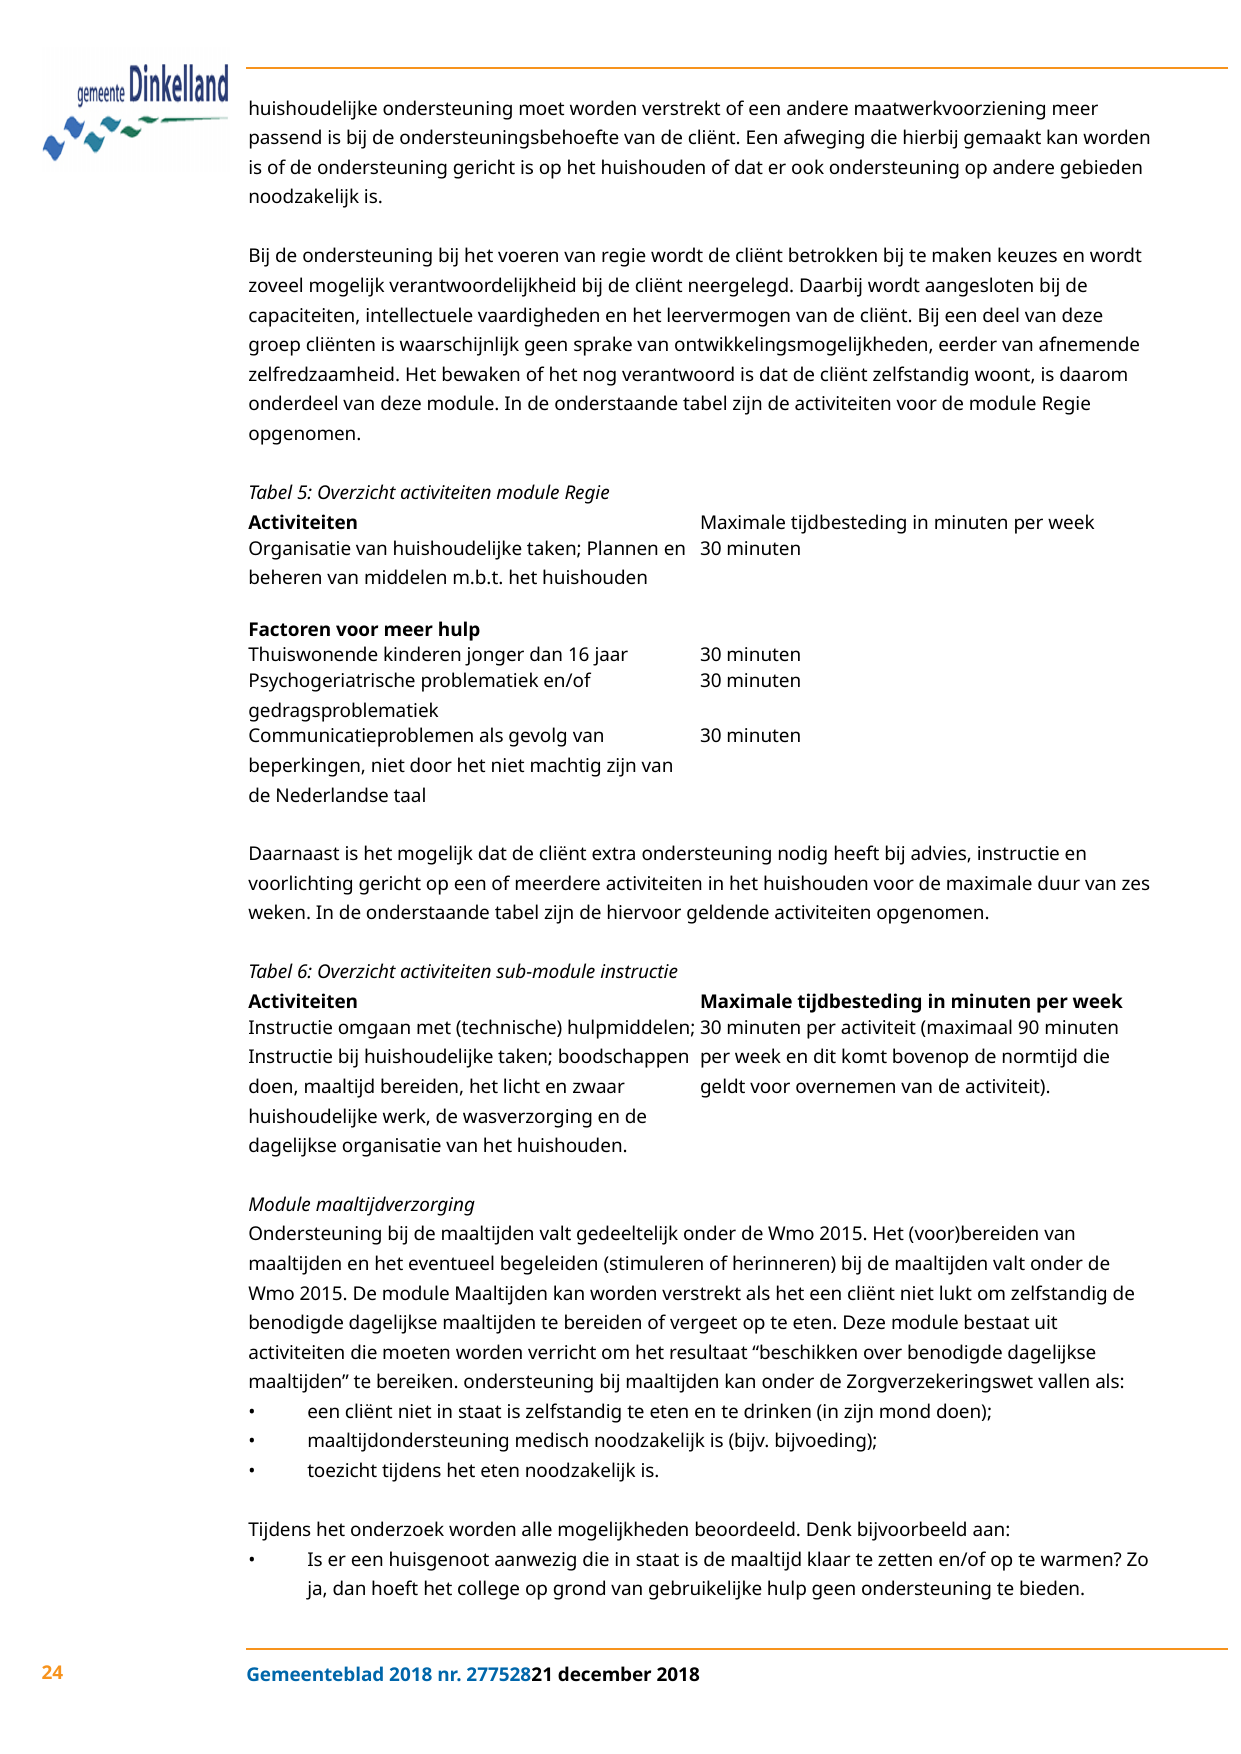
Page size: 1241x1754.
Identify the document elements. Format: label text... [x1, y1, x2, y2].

table_cell 30 minuten [700, 723, 1152, 807]
text Bij de ondersteuning bij het voeren van regie wordt de cliënt betrokken bij te maken keuzes en wordt zoveel mogelijk verantwoordelijkheid bij de cliënt neergelegd. Daarbij wordt aangesloten bij de capaciteiten, intellectuele vaardigheden en het leervermogen van de cliënt. Bij een deel van deze groep cliënten is waarschijnlijk geen sprake van ontwikkelingsmogelijkheden, eerder van afnemende zelfredzaamheid. Het bewaken of het nog verantwoord is dat de cliënt zelfstandig woont, is daarom onderdeel van deze module. In de onderstaande tabel zijn de activiteiten voor de module Regie opgenomen. [248, 243, 1152, 446]
text Ondersteuning bij de maaltijden valt gedeeltelijk onder de Wmo 2015. Het (voor)bereiden van maaltijden en het eventueel begeleiden (stimuleren of herinneren) bij de maaltijden valt onder de Wmo 2015. De module Maaltijden kan worden verstrekt als het een cliënt niet lukt om zelfstandig de benodigde dagelijkse maaltijden te bereiden of vergeet op te eten. Deze module bestaat uit activiteiten die moeten worden verricht om het resultaat “beschikken over benodigde dagelijkse maaltijden” te bereiken. ondersteuning bij maaltijden kan onder de Zorgverzekeringswet vallen als: [248, 1221, 1152, 1394]
table_cell [700, 616, 1152, 642]
table_cell 30 minuten [700, 535, 1152, 590]
list toezicht tijdens het eten noodzakelijk is. [248, 1457, 1152, 1483]
table_cell Communicatieproblemen als gevolg van beperkingen, niet door het niet machtig zijn van de Nederlandse taal [248, 723, 700, 807]
text Tijdens het onderzoek worden alle mogelijkheden beoordeeld. Denk bijvoorbeeld aan: [248, 1516, 1152, 1542]
text Tabel 6: Overzicht activiteiten sub-module instructie [248, 959, 1152, 984]
table_cell 30 minuten per activiteit (maximaal 90 minuten per week en dit komt bovenop de normtijd die geldt voor overnemen van de activiteit). [700, 1014, 1152, 1158]
text Module maaltijdverzorging [248, 1191, 1152, 1217]
table_header Activiteiten [248, 509, 700, 535]
text Tabel 5: Overzicht activiteiten module Regie [248, 479, 1152, 505]
list maaltijdondersteuning medisch noodzakelijk is (bijv. bijvoeding); [248, 1428, 1152, 1453]
table_cell 30 minuten [700, 667, 1152, 723]
list een cliënt niet in staat is zelfstandig te eten en te drinken (in zijn mond doen); [248, 1398, 1152, 1424]
table_cell Psychogeriatrische problematiek en/of gedragsproblematiek [248, 667, 700, 723]
table_cell Organisatie van huishoudelijke taken; Plannen en beheren van middelen m.b.t. het huishouden [248, 535, 700, 590]
table_header Maximale tijdbesteding in minuten per week [700, 988, 1152, 1014]
picture [41, 47, 231, 172]
table_cell [248, 590, 700, 616]
table_cell Instructie omgaan met (technische) hulpmiddelen; Instructie bij huishoudelijke taken; boodschappen doen, maaltijd bereiden, het licht en zwaar huishoudelijke werk, de wasverzorging en de dagelijkse organisatie van het huishouden. [248, 1014, 700, 1158]
table_cell Factoren voor meer hulp [248, 616, 700, 642]
text Daarnaast is het mogelijk dat de cliënt extra ondersteuning nodig heeft bij advies, instructie en voorlichting gericht op een of meerdere activiteiten in het huishouden voor de maximale duur van zes weken. In de onderstaande tabel zijn de hiervoor geldende activiteiten opgenomen. [248, 840, 1152, 925]
table_header Maximale tijdbesteding in minuten per week [700, 509, 1152, 535]
table_cell [700, 590, 1152, 616]
text huishoudelijke ondersteuning moet worden verstrekt of een andere maatwerkvoorziening meer passend is bij de ondersteuningsbehoefte van de cliënt. Een afweging die hierbij gemaakt kan worden is of de ondersteuning gericht is op het huishouden of dat er ook ondersteuning op andere gebieden noodzakelijk is. [248, 95, 1152, 209]
table_header Activiteiten [248, 988, 700, 1014]
table_cell Thuiswonende kinderen jonger dan 16 jaar [248, 642, 700, 667]
table_cell 30 minuten [700, 642, 1152, 667]
list Is er een huisgenoot aanwezig die in staat is de maaltijd klaar te zetten en/of op te warmen? Zo ja, dan hoeft het college op grond van gebruikelijke hulp geen ondersteuning te bieden. [248, 1546, 1152, 1601]
